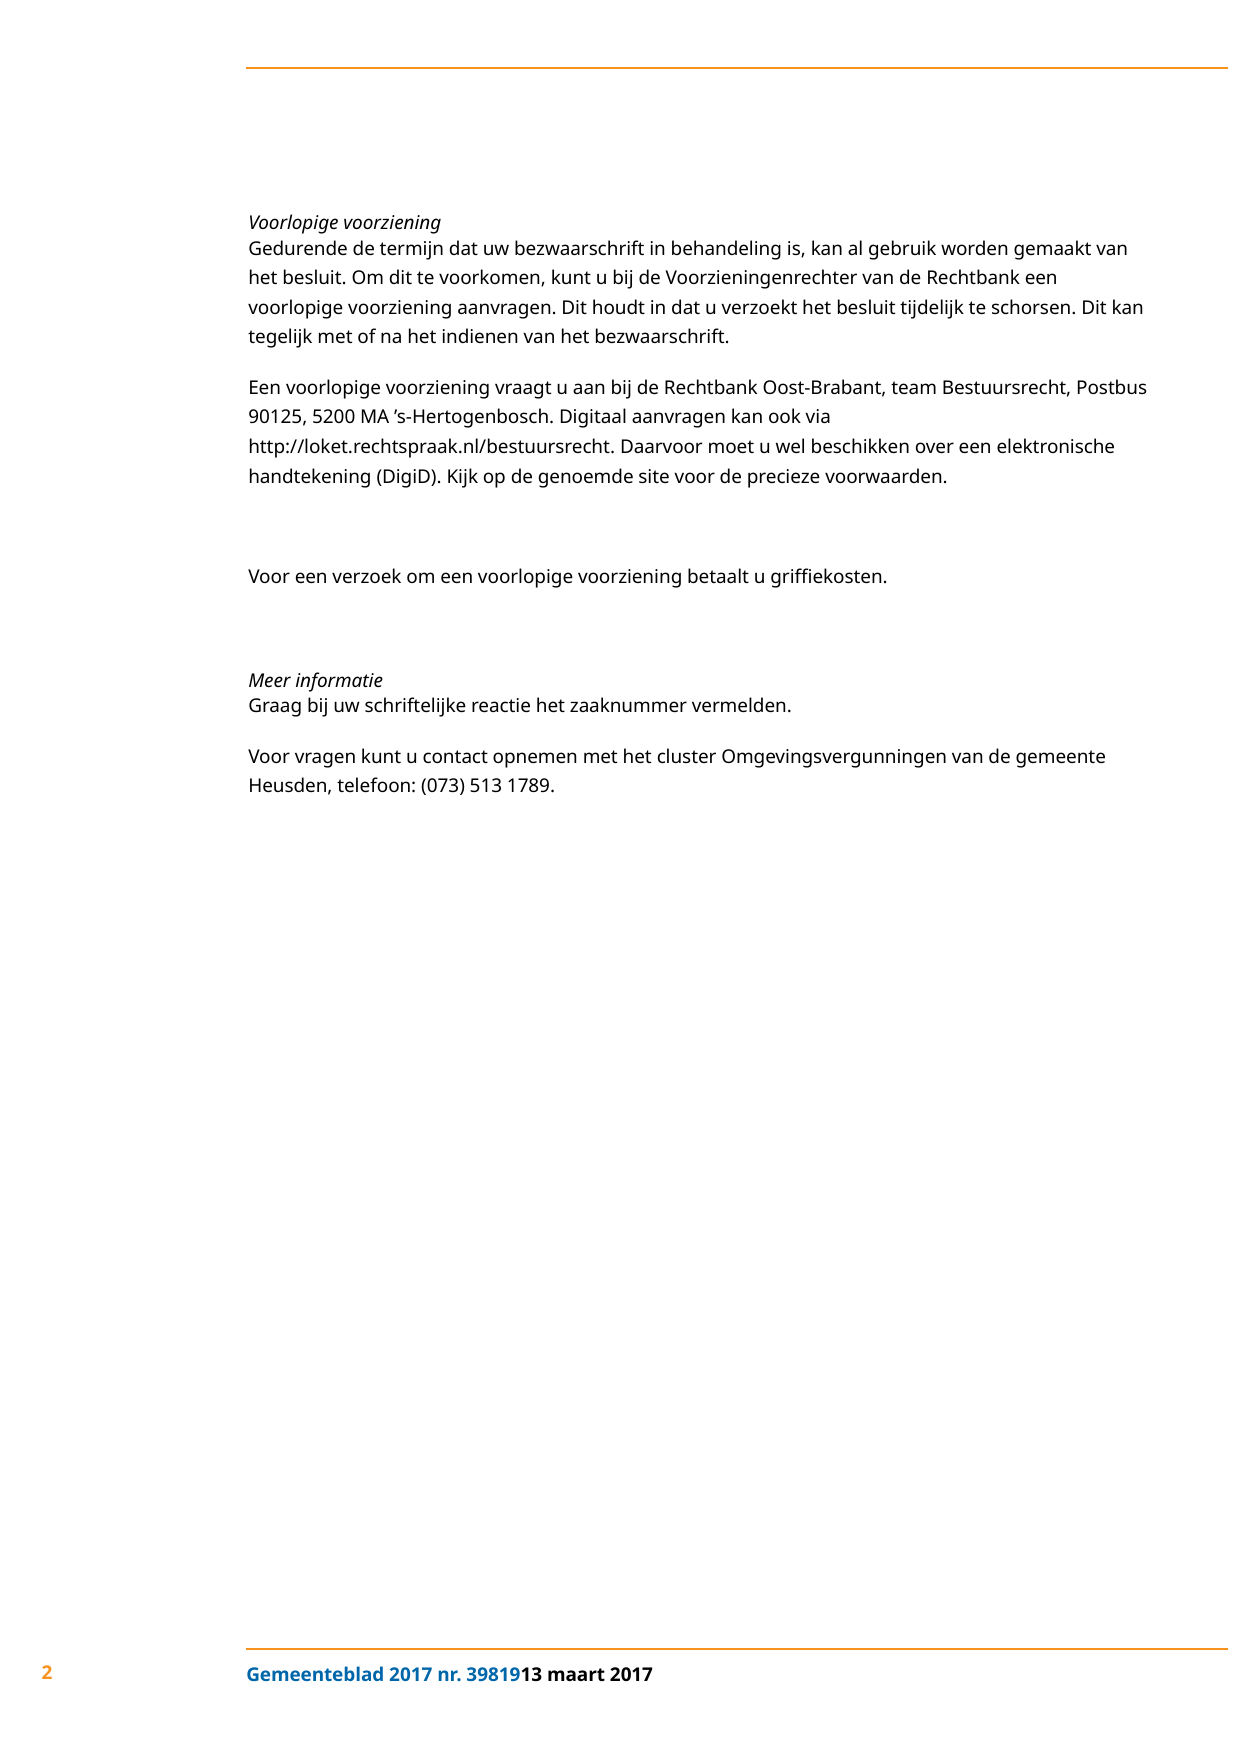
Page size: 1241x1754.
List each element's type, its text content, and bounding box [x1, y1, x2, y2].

text Een voorlopige voorziening vraagt u aan bij de Rechtbank Oost-Brabant, team Bestuursrecht, Postbus 90125, 5200 MA ’s-Hertogenbosch. Digitaal aanvragen kan ook via http://loket.rechtspraak.nl/bestuursrecht. Daarvoor moet u wel beschikken over een elektronische handtekening (DigiD). Kijk op de genoemde site voor de precieze voorwaarden. [248, 374, 1152, 488]
text Graag bij uw schriftelijke reactie het zaaknummer vermelden. [248, 693, 1152, 718]
text Gedurende de termijn dat uw bezwaarschrift in behandeling is, kan al gebruik worden gemaakt van het besluit. Om dit te voorkomen, kunt u bij de Voorzieningenrechter van de Rechtbank een voorlopige voorziening aanvragen. Dit houdt in dat u verzoekt het besluit tijdelijk te schorsen. Dit kan tegelijk met of na het indienen van het bezwaarschrift. [248, 235, 1152, 349]
text Voorlopige voorziening [248, 209, 1152, 235]
text Voor een verzoek om een voorlopige voorziening betaalt u griffiekosten. [248, 564, 1152, 589]
text Voor vragen kunt u contact opnemen met het cluster Omgevingsvergunningen van de gemeente Heusden, telefoon: (073) 513 1789. [248, 743, 1152, 798]
text Meer informatie [248, 667, 1152, 693]
picture [41, 47, 231, 172]
